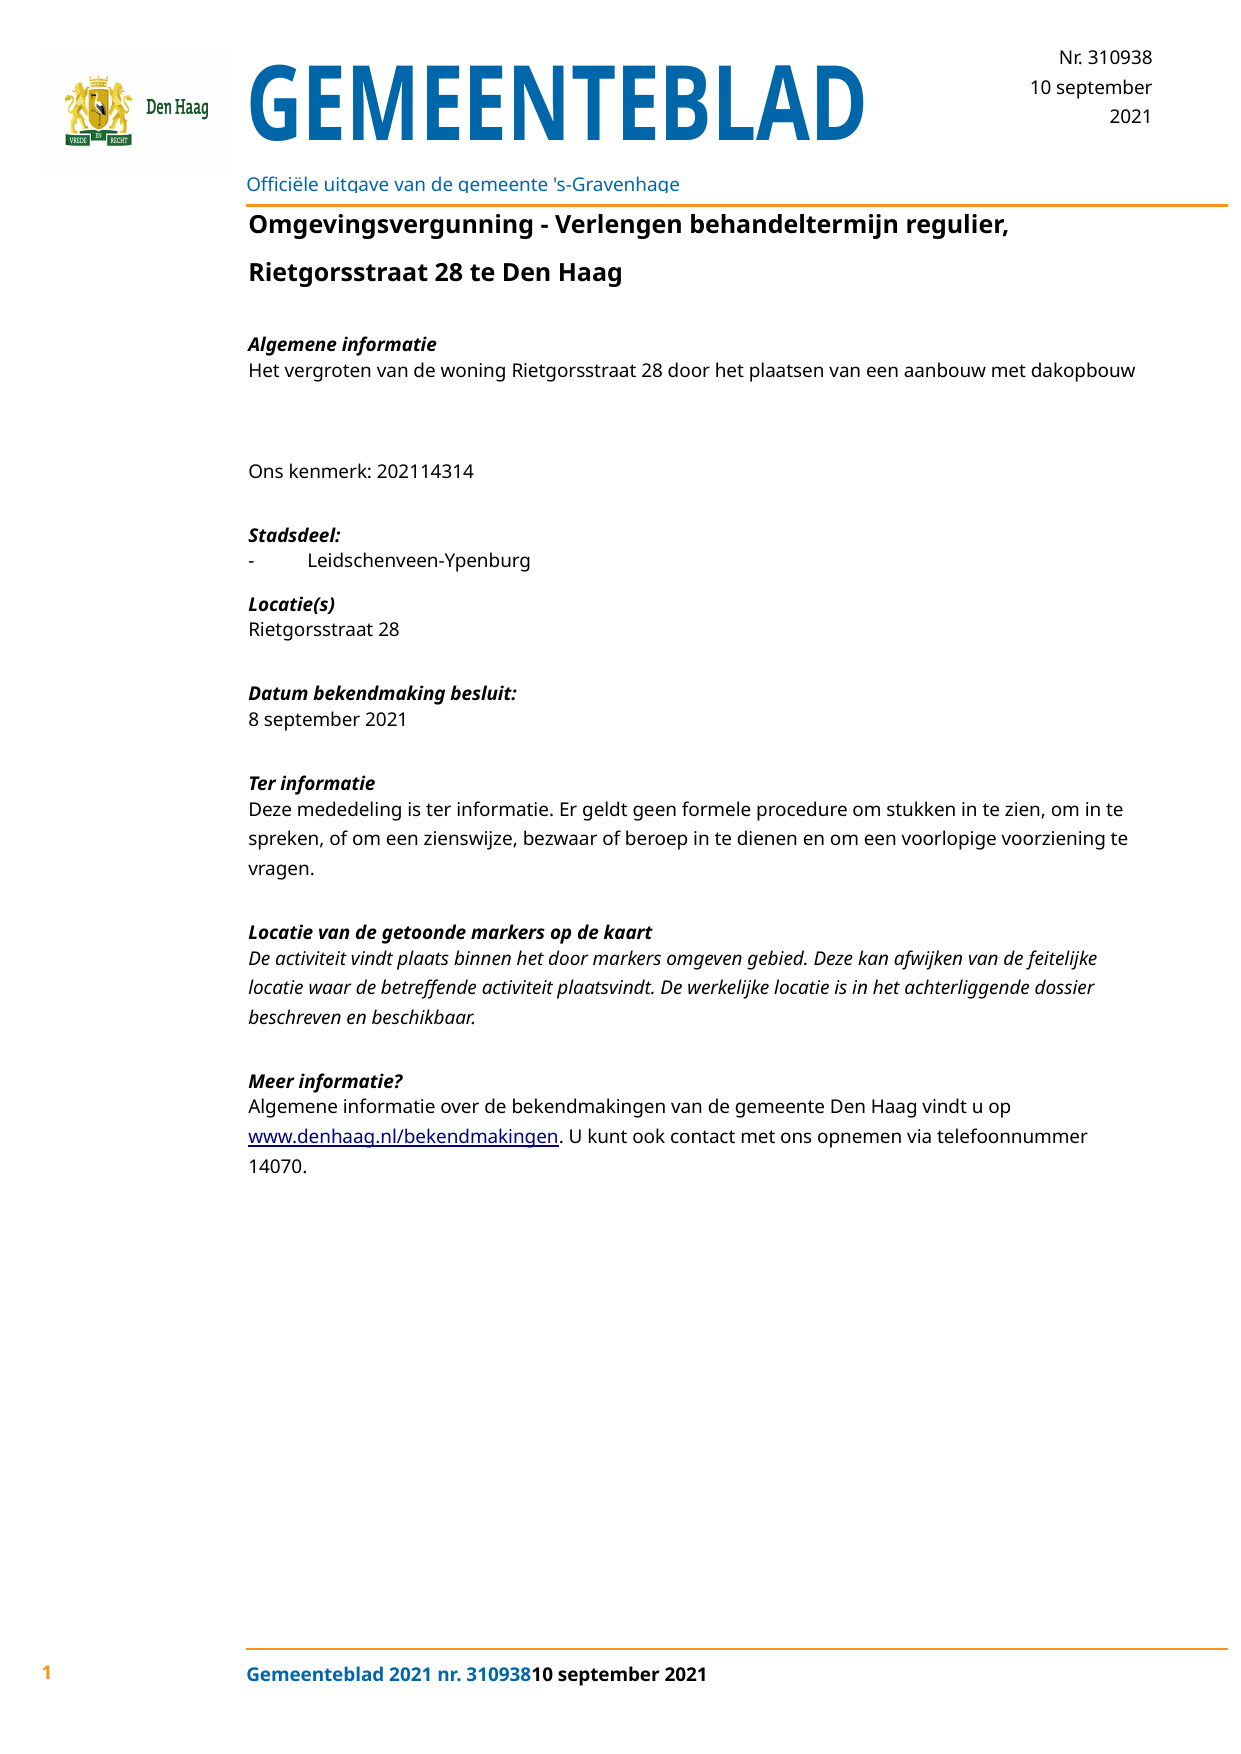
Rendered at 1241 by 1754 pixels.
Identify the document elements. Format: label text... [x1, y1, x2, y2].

text Locatie van de getoonde markers op de kaart [248, 919, 1152, 945]
text Algemene informatie over de bekendmakingen van de gemeente Den Haag vindt u op www.denhaag.nl/bekendmakingen. U kunt ook contact met ons opnemen via telefoonnummer 14070. [248, 1094, 1152, 1178]
text De activiteit vindt plaats binnen het door markers omgeven gebied. Deze kan afwijken van de feitelijke locatie waar de betreffende activiteit plaatsvindt. De werkelijke locatie is in het achterliggende dossier beschreven en beschikbaar. [248, 945, 1152, 1030]
text Meer informatie? [248, 1068, 1152, 1094]
text Algemene informatie [248, 331, 1152, 357]
text Omgevingsvergunning - Verlengen behandeltermijn regulier, Rietgorsstraat 28 te Den Haag [248, 207, 1152, 288]
text Rietgorsstraat 28 [248, 617, 1152, 642]
list Leidschenveen-Ypenburg [248, 548, 1152, 573]
text Ter informatie [248, 770, 1152, 796]
text Datum bekendmaking besluit: [248, 681, 1152, 706]
text Deze mededeling is ter informatie. Er geldt geen formele procedure om stukken in te zien, om in te spreken, of om een zienswijze, bezwaar of beroep in te dienen en om een voorlopige voorziening te vragen. [248, 796, 1152, 881]
text Ons kenmerk: 202114314 [248, 458, 1152, 484]
text Locatie(s) [248, 591, 1152, 617]
picture [41, 47, 231, 172]
text Het vergroten van de woning Rietgorsstraat 28 door het plaatsen van een aanbouw met dakopbouw [248, 357, 1152, 383]
text Stadsdeel: [248, 522, 1152, 548]
text 8 september 2021 [248, 706, 1152, 732]
